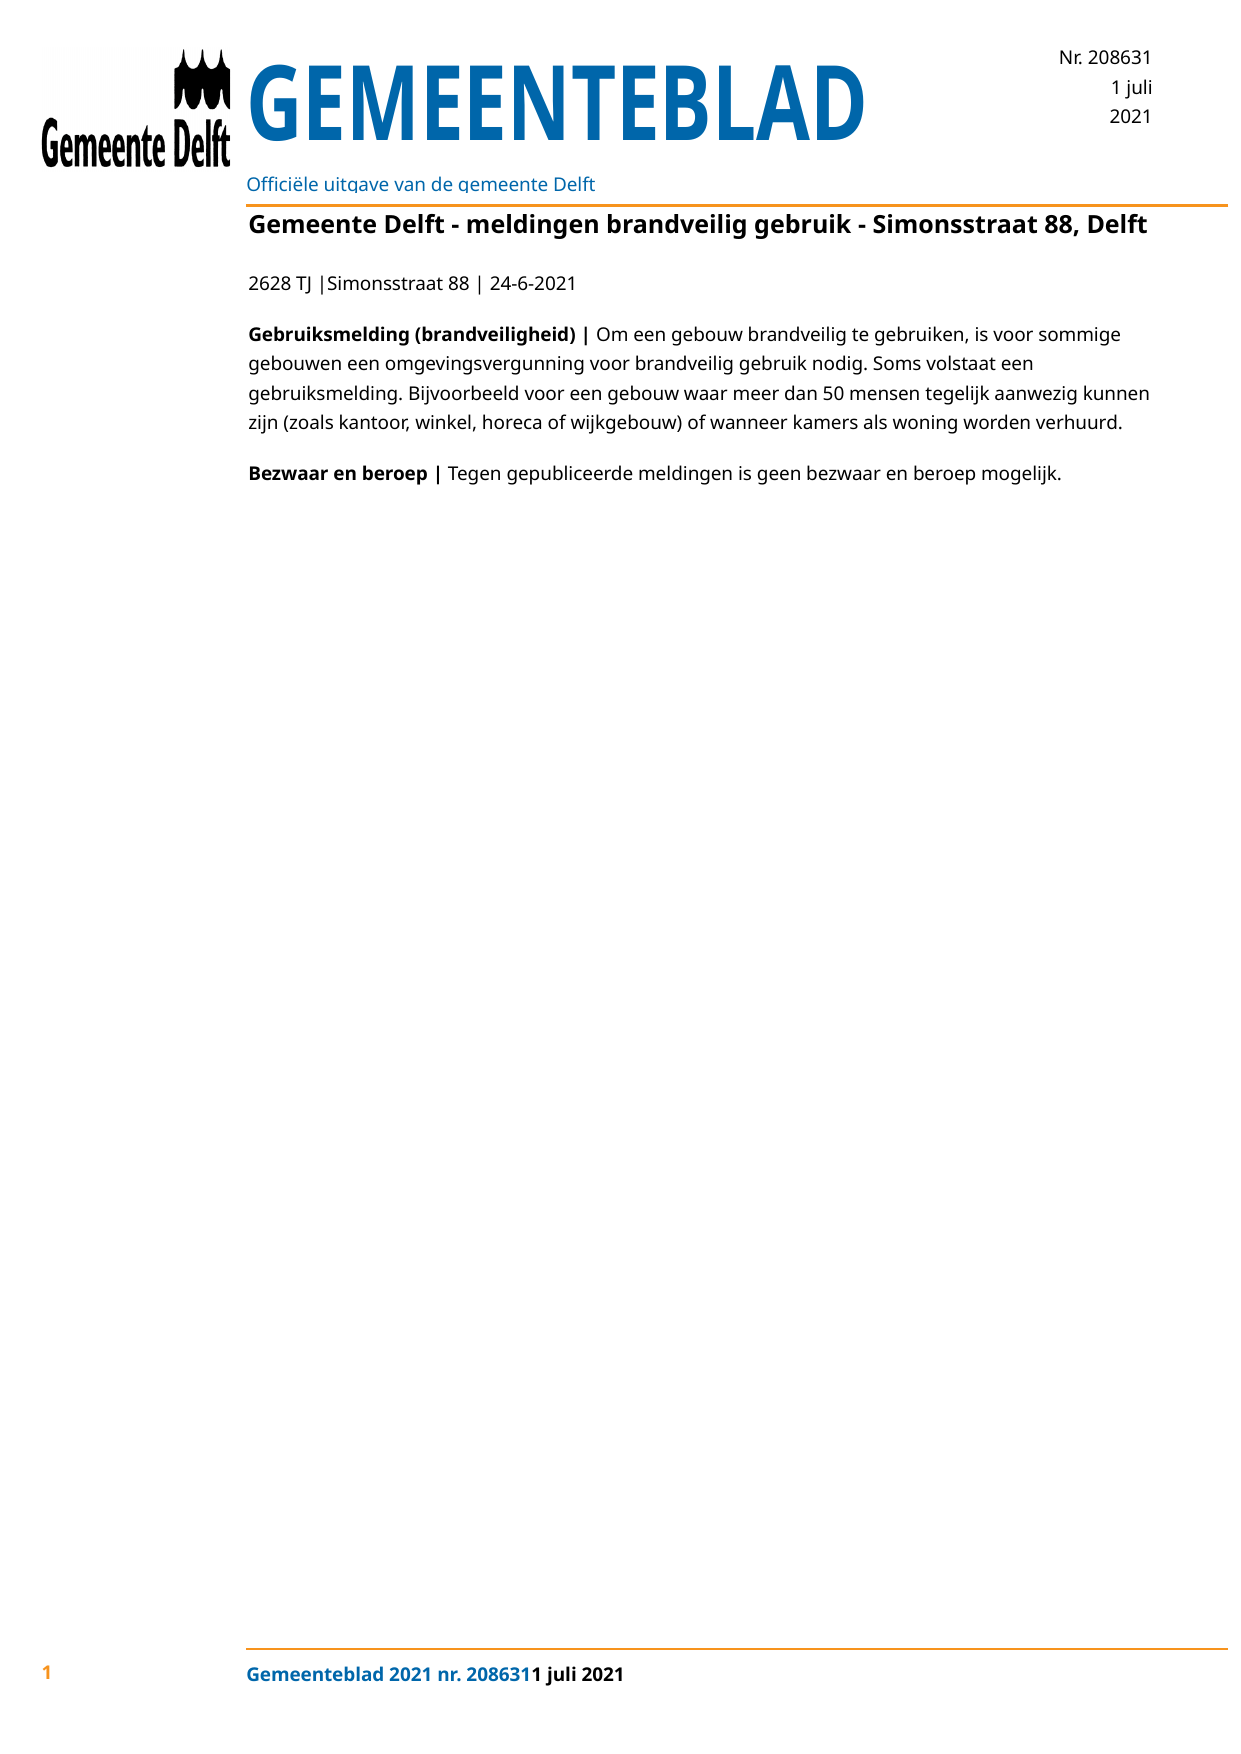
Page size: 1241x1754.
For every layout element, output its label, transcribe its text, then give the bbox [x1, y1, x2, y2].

picture [41, 47, 231, 172]
text Bezwaar en beroep | Tegen gepubliceerde meldingen is geen bezwaar en beroep mogelijk. [248, 460, 1152, 486]
text Gebruiksmelding (brandveiligheid) | Om een gebouw brandveilig te gebruiken, is voor sommige gebouwen een omgevingsvergunning voor brandveilig gebruik nodig. Soms volstaat een gebruiksmelding. Bijvoorbeeld voor een gebouw waar meer dan 50 mensen tegelijk aanwezig kunnen zijn (zoals kantoor, winkel, horeca of wijkgebouw) of wanneer kamers als woning worden verhuurd. [248, 321, 1152, 435]
text 2628 TJ |Simonsstraat 88 | 24-6-2021 [248, 270, 1152, 296]
text Gemeente Delft - meldingen brandveilig gebruik - Simonsstraat 88, Delft [248, 207, 1152, 241]
